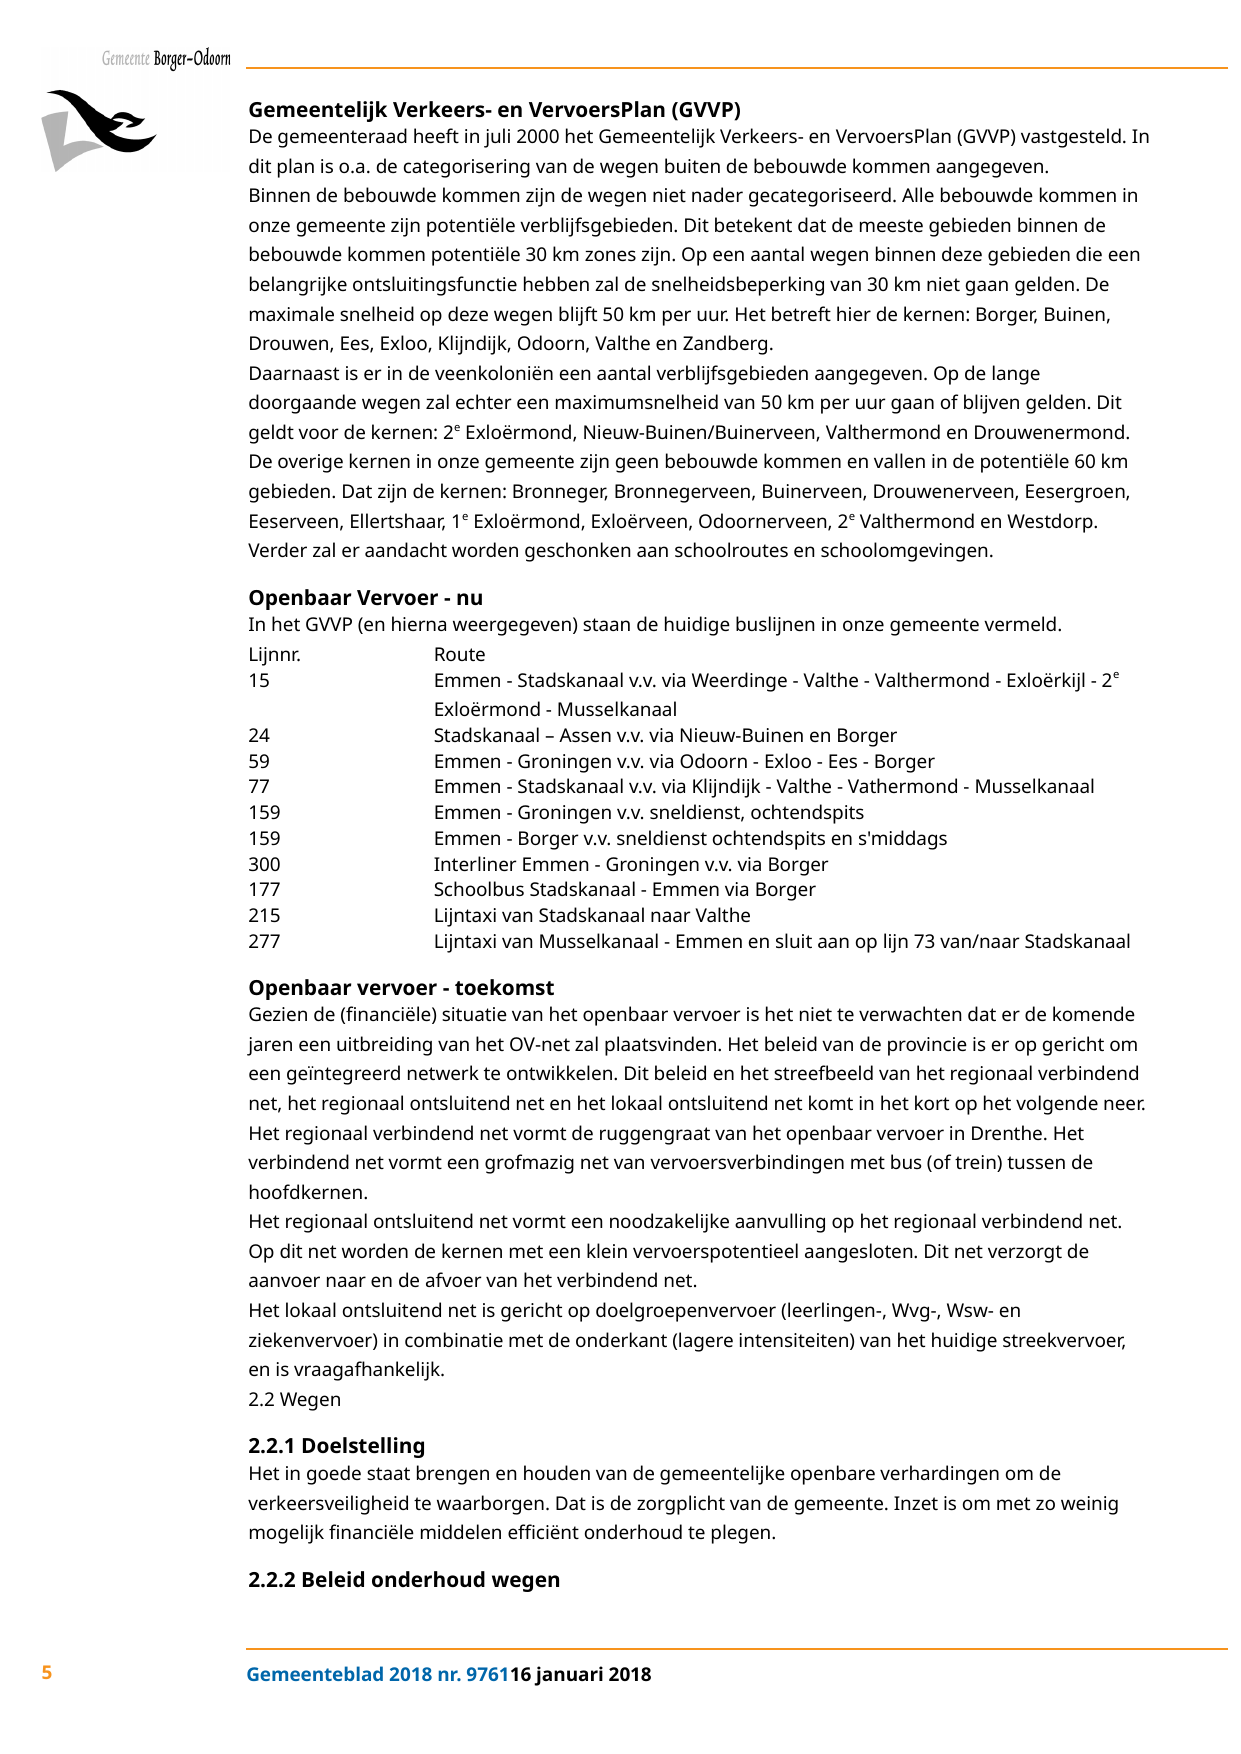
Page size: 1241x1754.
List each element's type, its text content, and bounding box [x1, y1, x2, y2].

table_cell Lijntaxi van Musselkanaal - Emmen en sluit aan op lijn 73 van/naar Stadskanaal [434, 928, 1152, 954]
table_cell Emmen - Groningen v.v. sneldienst, ochtendspits [434, 799, 1152, 825]
text Openbaar Vervoer - nu [248, 583, 1152, 611]
table_cell 77 [248, 774, 433, 799]
text 2.2.1 Doelstelling [248, 1432, 1152, 1460]
table_cell 24 [248, 722, 433, 748]
table_cell 215 [248, 902, 433, 928]
table_cell 15 [248, 667, 433, 722]
text De gemeenteraad heeft in juli 2000 het Gemeentelijk Verkeers- en VervoersPlan (GVVP) vastgesteld. In dit plan is o.a. de categorisering van de wegen buiten de bebouwde kommen aangegeven. [248, 123, 1152, 178]
table_cell Emmen - Borger v.v. sneldienst ochtendspits en s'middags [434, 825, 1152, 851]
table_cell Interliner Emmen - Groningen v.v. via Borger [434, 851, 1152, 877]
text Gemeentelijk Verkeers- en VervoersPlan (GVVP) [248, 95, 1152, 123]
table_cell Lijntaxi van Stadskanaal naar Valthe [434, 902, 1152, 928]
text Het lokaal ontsluitend net is gericht op doelgroepenvervoer (leerlingen-, Wvg-, Wsw- en ziekenvervoer) in combinatie met de onderkant (lagere intensiteiten) van het huidige streekvervoer, en is vraagafhankelijk. [248, 1297, 1152, 1382]
table_cell Emmen - Stadskanaal v.v. via Weerdinge - Valthe - Valthermond - Exloërkijl - 2e Exloërmond - Musselkanaal [434, 667, 1152, 722]
table_cell 159 [248, 825, 433, 851]
table_cell Schoolbus Stadskanaal - Emmen via Borger [434, 877, 1152, 902]
text 2.2 Wegen [248, 1386, 1152, 1412]
text Openbaar vervoer - toekomst [248, 973, 1152, 1001]
text Binnen de bebouwde kommen zijn de wegen niet nader gecategoriseerd. Alle bebouwde kommen in onze gemeente zijn potentiële verblijfsgebieden. Dit betekent dat de meeste gebieden binnen de bebouwde kommen potentiële 30 km zones zijn. Op een aantal wegen binnen deze gebieden die een belangrijke ontsluitingsfunctie hebben zal de snelheidsbeperking van 30 km niet gaan gelden. De maximale snelheid op deze wegen blijft 50 km per uur. Het betreft hier de kernen: Borger, Buinen, Drouwen, Ees, Exloo, Klijndijk, Odoorn, Valthe en Zandberg. [248, 182, 1152, 356]
table_cell 59 [248, 748, 433, 774]
table_cell 300 [248, 851, 433, 877]
text Het in goede staat brengen en houden van de gemeentelijke openbare verhardingen om de verkeersveiligheid te waarborgen. Dat is de zorgplicht van de gemeente. Inzet is om met zo weinig mogelijk financiële middelen efficiënt onderhoud te plegen. [248, 1460, 1152, 1545]
table_cell 277 [248, 928, 433, 954]
text Het regionaal ontsluitend net vormt een noodzakelijke aanvulling op het regionaal verbindend net. Op dit net worden de kernen met een klein vervoerspotentieel aangesloten. Dit net verzorgt de aanvoer naar en de afvoer van het verbindend net. [248, 1208, 1152, 1293]
table_cell Stadskanaal – Assen v.v. via Nieuw-Buinen en Borger [434, 722, 1152, 748]
text In het GVVP (en hierna weergegeven) staan de huidige buslijnen in onze gemeente vermeld. [248, 611, 1152, 637]
table_cell Emmen - Stadskanaal v.v. via Klijndijk - Valthe - Vathermond - Musselkanaal [434, 774, 1152, 799]
text 2.2.2 Beleid onderhoud wegen [248, 1565, 1152, 1593]
picture [41, 47, 231, 172]
table_header Lijnnr. [248, 641, 433, 667]
text Gezien de (financiële) situatie van het openbaar vervoer is het niet te verwachten dat er de komende jaren een uitbreiding van het OV-net zal plaatsvinden. Het beleid van de provincie is er op gericht om een geïntegreerd netwerk te ontwikkelen. Dit beleid en het streefbeeld van het regionaal verbindend net, het regionaal ontsluitend net en het lokaal ontsluitend net komt in het kort op het volgende neer. [248, 1001, 1152, 1116]
table_cell Emmen - Groningen v.v. via Odoorn - Exloo - Ees - Borger [434, 748, 1152, 774]
table_header Route [434, 641, 1152, 667]
table_cell 159 [248, 799, 433, 825]
text Verder zal er aandacht worden geschonken aan schoolroutes en schoolomgevingen. [248, 537, 1152, 563]
text Daarnaast is er in de veenkoloniën een aantal verblijfsgebieden aangegeven. Op de lange doorgaande wegen zal echter een maximumsnelheid van 50 km per uur gaan of blijven gelden. Dit geldt voor de kernen: 2e Exloërmond, Nieuw-Buinen/Buinerveen, Valthermond en Drouwenermond. [248, 360, 1152, 445]
text De overige kernen in onze gemeente zijn geen bebouwde kommen en vallen in de potentiële 60 km gebieden. Dat zijn de kernen: Bronneger, Bronnegerveen, Buinerveen, Drouwenerveen, Eesergroen, Eeserveen, Ellertshaar, 1e Exloërmond, Exloërveen, Odoornerveen, 2e Valthermond en Westdorp. [248, 449, 1152, 533]
text Het regionaal verbindend net vormt de ruggengraat van het openbaar vervoer in Drenthe. Het verbindend net vormt een grofmazig net van vervoersverbindingen met bus (of trein) tussen de hoofdkernen. [248, 1120, 1152, 1205]
table_cell 177 [248, 877, 433, 902]
